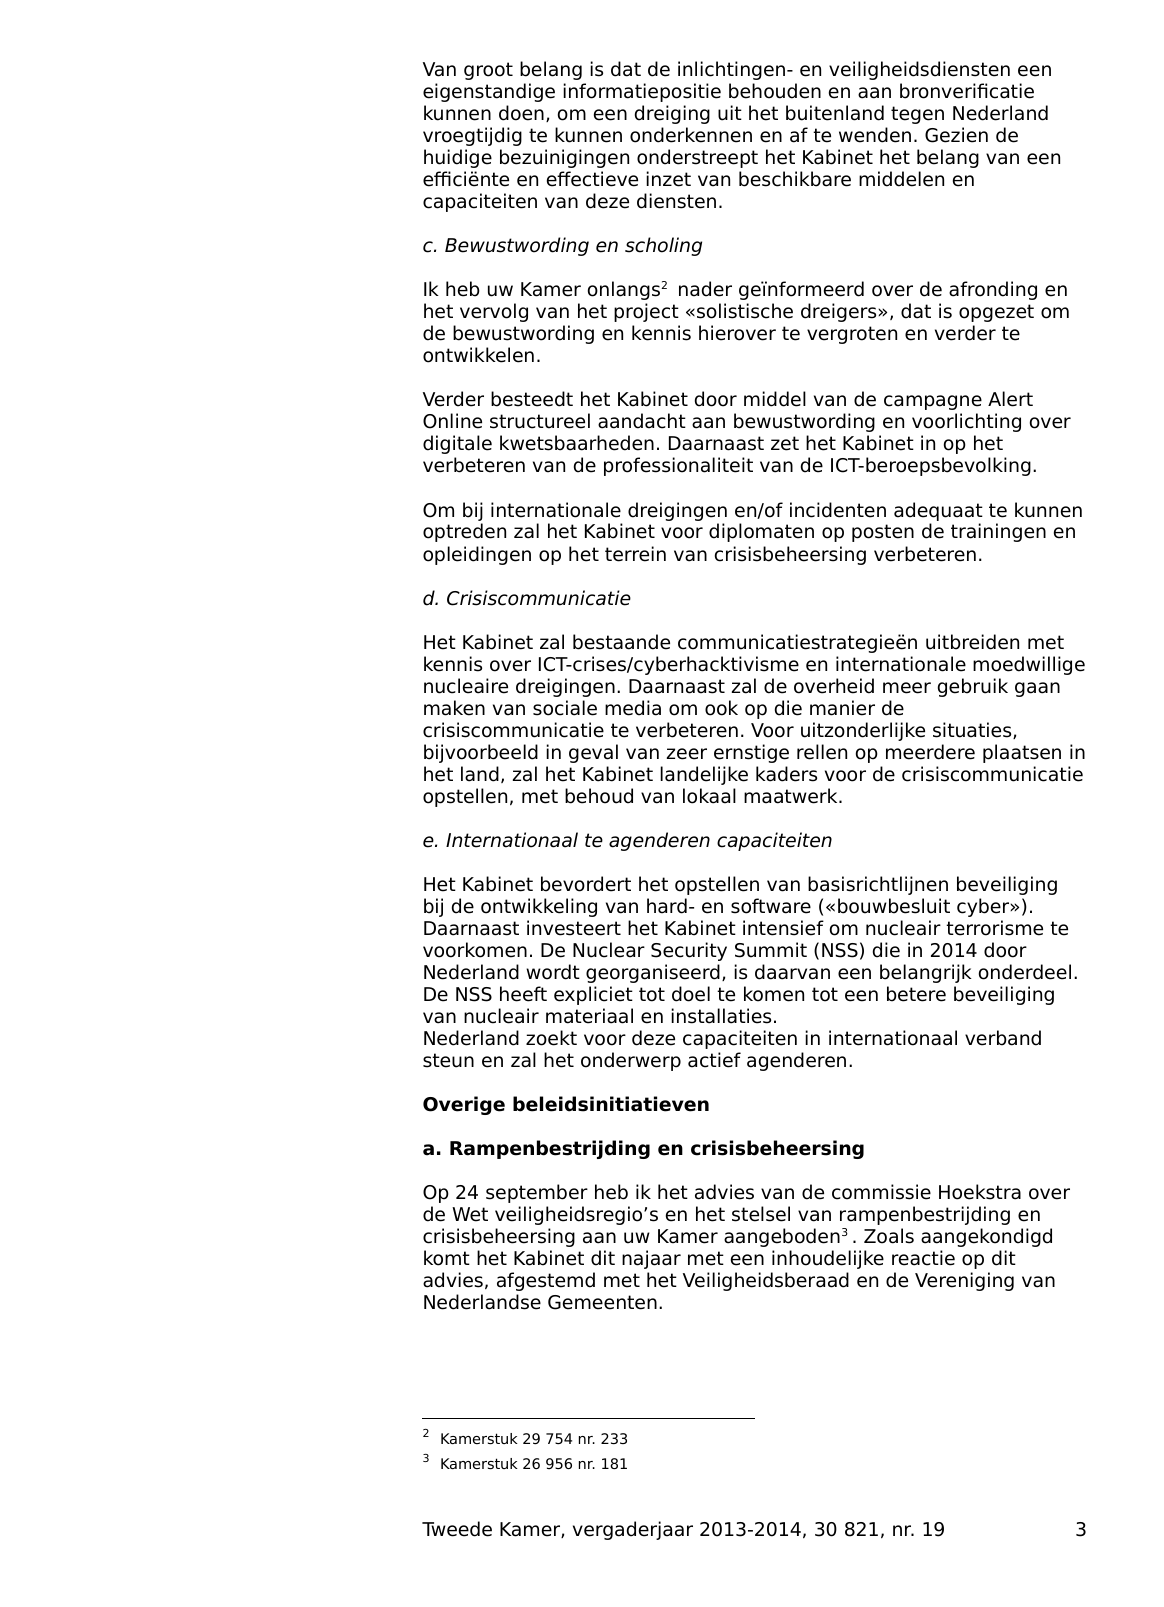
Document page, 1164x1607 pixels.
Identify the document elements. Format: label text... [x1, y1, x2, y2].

text Het Kabinet bevordert het opstellen van basisrichtlijnen beveiliging bij de ontwikkeling van hard- en software («bouwbesluit cyber»). Daarnaast investeert het Kabinet intensief om nucleair terrorisme te voorkomen. De Nuclear Security Summit (NSS) die in 2014 door Nederland wordt georganiseerd, is daarvan een belangrijk onderdeel. De NSS heeft expliciet tot doel te komen tot een betere beveiliging van nucleair materiaal en installaties. [422, 874, 1087, 1028]
text Van groot belang is dat de inlichtingen- en veiligheidsdiensten een eigenstandige informatiepositie behouden en aan bronverificatie kunnen doen, om een dreiging uit het buitenland tegen Nederland vroegtijdig te kunnen onderkennen en af te wenden. Gezien de huidige bezuinigingen onderstreept het Kabinet het belang van een efficiënte en effectieve inzet van beschikbare middelen en capaciteiten van deze diensten. [422, 59, 1087, 213]
subtitle a. Rampenbestrijding en crisisbeheersing [422, 1138, 1087, 1160]
subtitle Overige beleidsinitiatieven [422, 1094, 1087, 1116]
text Nederland zoekt voor deze capaciteiten in internationaal verband steun en zal het onderwerp actief agenderen. [422, 1028, 1087, 1072]
text Kamerstuk 29 754 nr. 233 [422, 1427, 1087, 1449]
subtitle d. Crisiscommunicatie [422, 588, 1087, 609]
text Het Kabinet zal bestaande communicatiestrategieën uitbreiden met kennis over ICT-crises/cyberhacktivisme en internationale moedwillige nucleaire dreigingen. Daarnaast zal de overheid meer gebruik gaan maken van sociale media om ook op die manier de crisiscommunicatie te verbeteren. Voor uitzonderlijke situaties, bijvoorbeeld in geval van zeer ernstige rellen op meerdere plaatsen in het land, zal het Kabinet landelijke kaders voor de crisiscommunicatie opstellen, met behoud van lokaal maatwerk. [422, 632, 1087, 808]
text Ik heb uw Kamer onlangs nader geïnformeerd over de afronding en het vervolg van het project «solistische dreigers», dat is opgezet om de bewustwording en kennis hierover te vergroten en verder te ontwikkelen. [422, 279, 1087, 367]
text Verder besteedt het Kabinet door middel van de campagne Alert Online structureel aandacht aan bewustwording en voorlichting over digitale kwetsbaarheden. Daarnaast zet het Kabinet in op het verbeteren van de professionaliteit van de ICT-beroepsbevolking. [422, 389, 1087, 477]
text Kamerstuk 26 956 nr. 181 [422, 1452, 1087, 1474]
subtitle e. Internationaal te agenderen capaciteiten [422, 830, 1087, 852]
text Op 24 september heb ik het advies van de commissie Hoekstra over de Wet veiligheidsregio’s en het stelsel van rampenbestrijding en crisisbeheersing aan uw Kamer aangeboden. Zoals aangekondigd komt het Kabinet dit najaar met een inhoudelijke reactie op dit advies, afgestemd met het Veiligheidsberaad en de Vereniging van Nederlandse Gemeenten. [422, 1182, 1087, 1314]
subtitle c. Bewustwording en scholing [422, 235, 1087, 257]
text Om bij internationale dreigingen en/of incidenten adequaat te kunnen optreden zal het Kabinet voor diplomaten op posten de trainingen en opleidingen op het terrein van crisisbeheersing verbeteren. [422, 499, 1087, 565]
